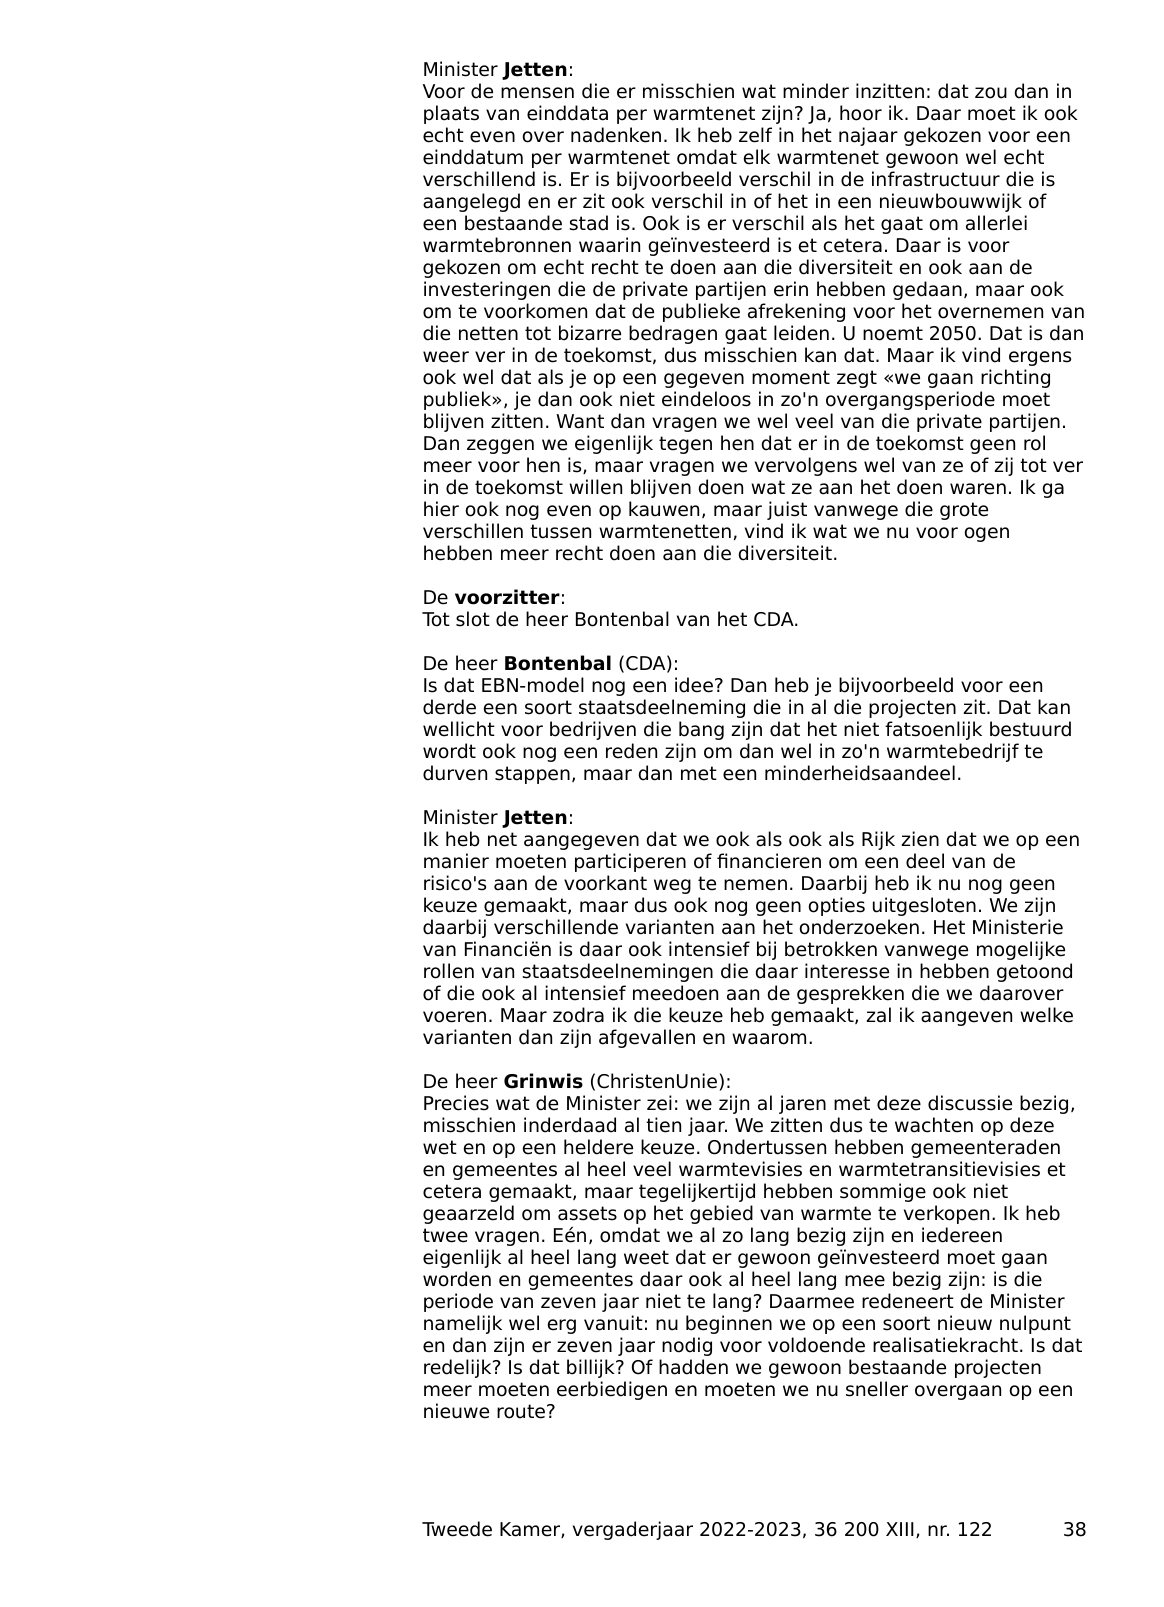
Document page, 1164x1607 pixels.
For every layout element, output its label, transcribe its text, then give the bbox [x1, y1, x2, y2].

text Precies wat de Minister zei: we zijn al jaren met deze discussie bezig, misschien inderdaad al tien jaar. We zitten dus te wachten op deze wet en op een heldere keuze. Ondertussen hebben gemeenteraden en gemeentes al heel veel warmtevisies en warmtetransitievisies et cetera gemaakt, maar tegelijkertijd hebben sommige ook niet geaarzeld om assets op het gebied van warmte te verkopen. Ik heb twee vragen. Eén, omdat we al zo lang bezig zijn en iedereen eigenlijk al heel lang weet dat er gewoon geïnvesteerd moet gaan worden en gemeentes daar ook al heel lang mee bezig zijn: is die periode van zeven jaar niet te lang? Daarmee redeneert de Minister namelijk wel erg vanuit: nu beginnen we op een soort nieuw nulpunt en dan zijn er zeven jaar nodig voor voldoende realisatiekracht. Is dat redelijk? Is dat billijk? Of hadden we gewoon bestaande projecten meer moeten eerbiedigen en moeten we nu sneller overgaan op een nieuwe route? [422, 1093, 1087, 1423]
text De heer Grinwis (ChristenUnie): [422, 1071, 1087, 1093]
text De voorzitter: [422, 587, 1087, 609]
text Minister Jetten: [422, 807, 1087, 829]
text Minister Jetten: [422, 59, 1087, 81]
text De heer Bontenbal (CDA): [422, 653, 1087, 675]
text Tot slot de heer Bontenbal van het CDA. [422, 609, 1087, 631]
text Is dat EBN-model nog een idee? Dan heb je bijvoorbeeld voor een derde een soort staatsdeelneming die in al die projecten zit. Dat kan wellicht voor bedrijven die bang zijn dat het niet fatsoenlijk bestuurd wordt ook nog een reden zijn om dan wel in zo'n warmtebedrijf te durven stappen, maar dan met een minderheidsaandeel. [422, 675, 1087, 785]
text Ik heb net aangegeven dat we ook als ook als Rijk zien dat we op een manier moeten participeren of financieren om een deel van de risico's aan de voorkant weg te nemen. Daarbij heb ik nu nog geen keuze gemaakt, maar dus ook nog geen opties uitgesloten. We zijn daarbij verschillende varianten aan het onderzoeken. Het Ministerie van Financiën is daar ook intensief bij betrokken vanwege mogelijke rollen van staatsdeelnemingen die daar interesse in hebben getoond of die ook al intensief meedoen aan de gesprekken die we daarover voeren. Maar zodra ik die keuze heb gemaakt, zal ik aangeven welke varianten dan zijn afgevallen en waarom. [422, 829, 1087, 1049]
text Voor de mensen die er misschien wat minder inzitten: dat zou dan in plaats van einddata per warmtenet zijn? Ja, hoor ik. Daar moet ik ook echt even over nadenken. Ik heb zelf in het najaar gekozen voor een einddatum per warmtenet omdat elk warmtenet gewoon wel echt verschillend is. Er is bijvoorbeeld verschil in de infrastructuur die is aangelegd en er zit ook verschil in of het in een nieuwbouwwijk of een bestaande stad is. Ook is er verschil als het gaat om allerlei warmtebronnen waarin geïnvesteerd is et cetera. Daar is voor gekozen om echt recht te doen aan die diversiteit en ook aan de investeringen die de private partijen erin hebben gedaan, maar ook om te voorkomen dat de publieke afrekening voor het overnemen van die netten tot bizarre bedragen gaat leiden. U noemt 2050. Dat is dan weer ver in de toekomst, dus misschien kan dat. Maar ik vind ergens ook wel dat als je op een gegeven moment zegt «we gaan richting publiek», je dan ook niet eindeloos in zo'n overgangsperiode moet blijven zitten. Want dan vragen we wel veel van die private partijen. Dan zeggen we eigenlijk tegen hen dat er in de toekomst geen rol meer voor hen is, maar vragen we vervolgens wel van ze of zij tot ver in de toekomst willen blijven doen wat ze aan het doen waren. Ik ga hier ook nog even op kauwen, maar juist vanwege die grote verschillen tussen warmtenetten, vind ik wat we nu voor ogen hebben meer recht doen aan die diversiteit. [422, 81, 1087, 564]
